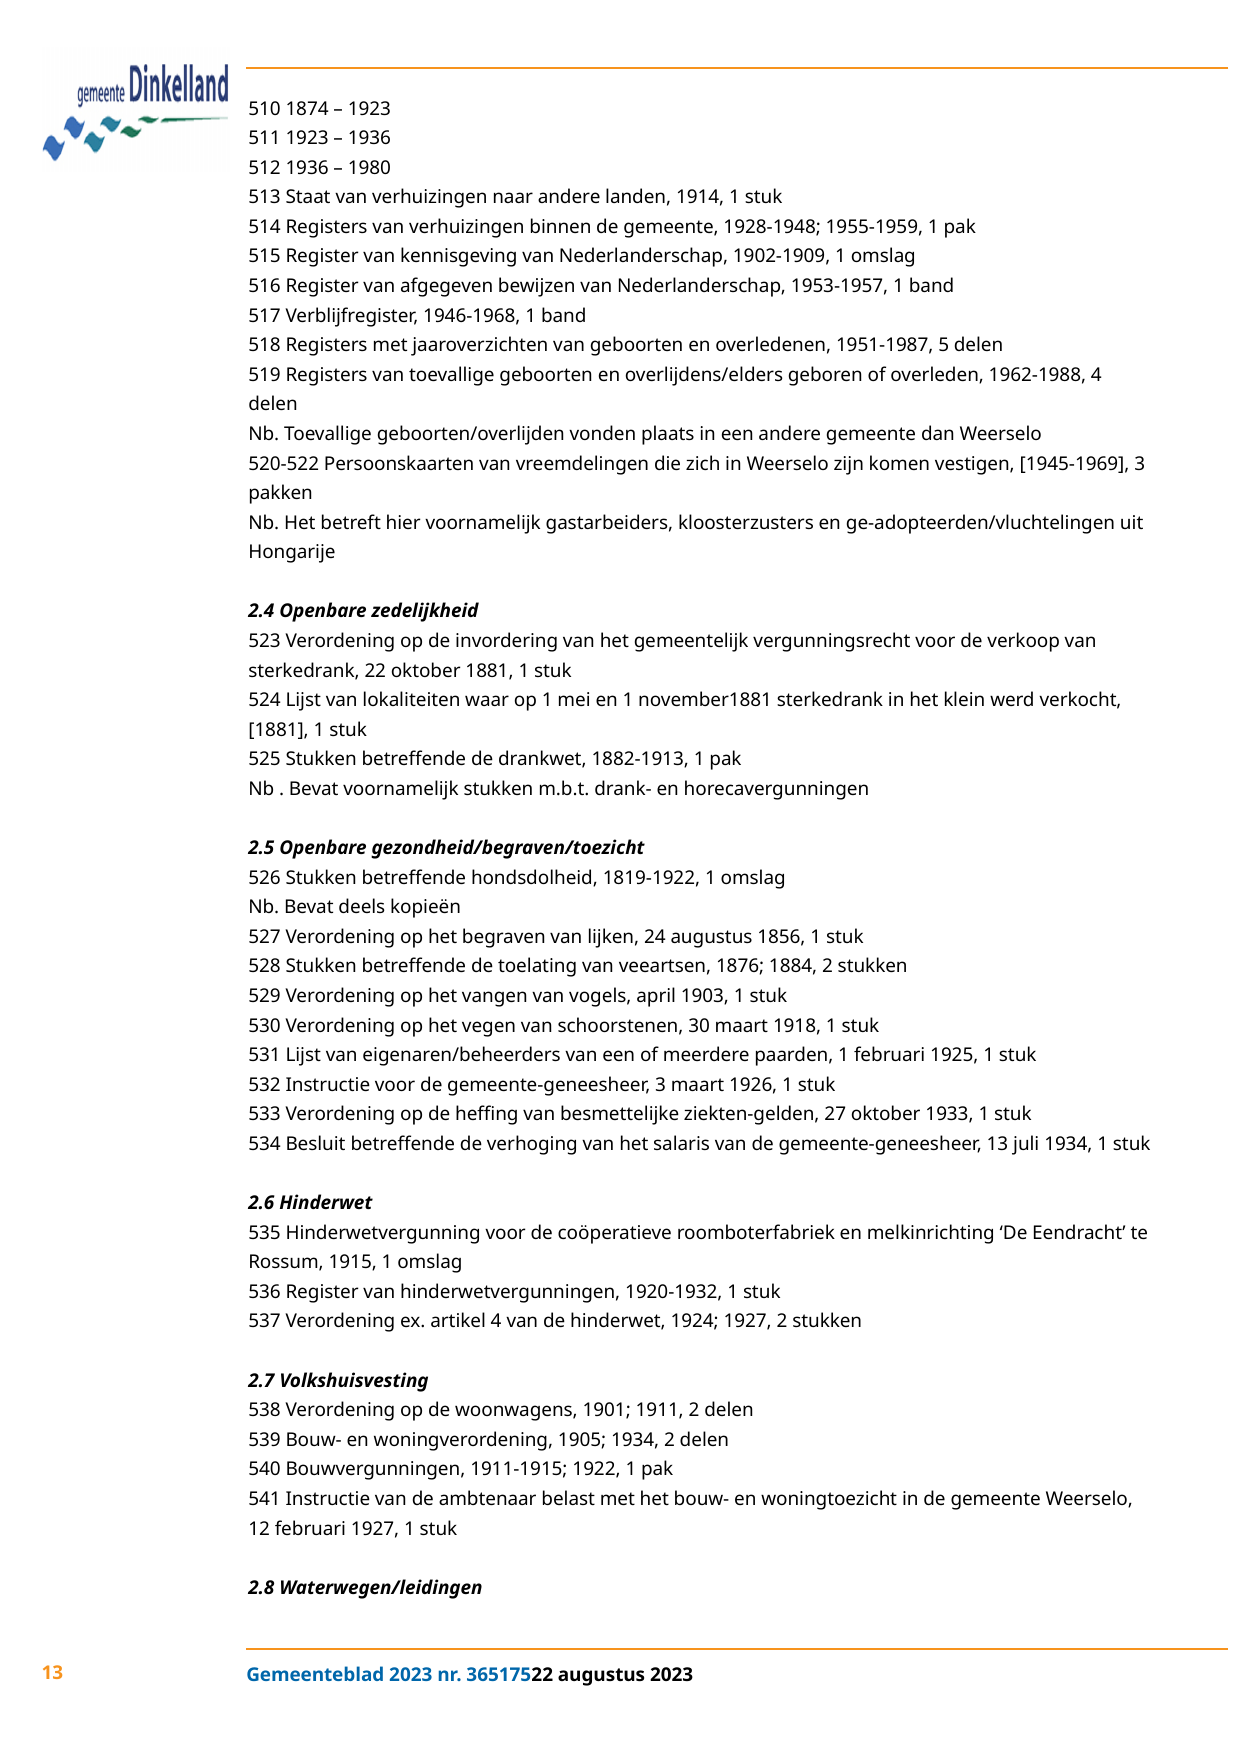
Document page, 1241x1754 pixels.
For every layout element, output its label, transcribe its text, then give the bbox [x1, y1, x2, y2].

text Nb . Bevat voornamelijk stukken m.b.t. drank- en horecavergunningen [248, 775, 1152, 801]
text 513 Staat van verhuizingen naar andere landen, 1914, 1 stuk [248, 183, 1152, 209]
text 514 Registers van verhuizingen binnen de gemeente, 1928-1948; 1955-1959, 1 pak [248, 213, 1152, 239]
text Nb. Toevallige geboorten/overlijden vonden plaats in een andere gemeente dan Weerselo [248, 420, 1152, 446]
text 536 Register van hinderwetvergunningen, 1920-1932, 1 stuk [248, 1278, 1152, 1304]
text 532 Instructie voor de gemeente-geneesheer, 3 maart 1926, 1 stuk [248, 1071, 1152, 1097]
text 517 Verblijfregister, 1946-1968, 1 band [248, 302, 1152, 328]
text 529 Verordening op het vangen van vogels, april 1903, 1 stuk [248, 982, 1152, 1008]
text 2.7 Volkshuisvesting [248, 1367, 1152, 1393]
text 511 1923 – 1936 [248, 124, 1152, 150]
text 535 Hinderwetvergunning voor de coöperatieve roomboterfabriek en melkinrichting ‘De Eendracht’ te Rossum, 1915, 1 omslag [248, 1219, 1152, 1274]
picture [41, 47, 231, 172]
text 533 Verordening op de heffing van besmettelijke ziekten-gelden, 27 oktober 1933, 1 stuk [248, 1101, 1152, 1126]
text 541 Instructie van de ambtenaar belast met het bouw- en woningtoezicht in de gemeente Weerselo, 12 februari 1927, 1 stuk [248, 1485, 1152, 1541]
text 539 Bouw- en woningverordening, 1905; 1934, 2 delen [248, 1426, 1152, 1452]
text 523 Verordening op de invordering van het gemeentelijk vergunningsrecht voor de verkoop van sterkedrank, 22 oktober 1881, 1 stuk [248, 627, 1152, 683]
text 2.6 Hinderwet [248, 1189, 1152, 1215]
text 527 Verordening op het begraven van lijken, 24 augustus 1856, 1 stuk [248, 923, 1152, 949]
text 528 Stukken betreffende de toelating van veeartsen, 1876; 1884, 2 stukken [248, 953, 1152, 978]
text Nb. Het betreft hier voornamelijk gastarbeiders, kloosterzusters en ge-adopteerden/vluchtelingen uit Hongarije [248, 509, 1152, 564]
text 537 Verordening ex. artikel 4 van de hinderwet, 1924; 1927, 2 stukken [248, 1308, 1152, 1333]
text 2.8 Waterwegen/leidingen [248, 1574, 1152, 1600]
text 2.5 Openbare gezondheid/begraven/toezicht [248, 834, 1152, 860]
text 518 Registers met jaaroverzichten van geboorten en overledenen, 1951-1987, 5 delen [248, 331, 1152, 357]
text 531 Lijst van eigenaren/beheerders van een of meerdere paarden, 1 februari 1925, 1 stuk [248, 1041, 1152, 1067]
text 520-522 Persoonskaarten van vreemdelingen die zich in Weerselo zijn komen vestigen, [1945-1969], 3 pakken [248, 450, 1152, 505]
text 516 Register van afgegeven bewijzen van Nederlanderschap, 1953-1957, 1 band [248, 272, 1152, 298]
text 519 Registers van toevallige geboorten en overlijdens/elders geboren of overleden, 1962-1988, 4 delen [248, 361, 1152, 416]
text 534 Besluit betreffende de verhoging van het salaris van de gemeente-geneesheer, 13 juli 1934, 1 stuk [248, 1130, 1152, 1156]
text 2.4 Openbare zedelijkheid [248, 598, 1152, 623]
text 526 Stukken betreffende hondsdolheid, 1819-1922, 1 omslag [248, 864, 1152, 890]
text 540 Bouwvergunningen, 1911-1915; 1922, 1 pak [248, 1456, 1152, 1481]
text Nb. Bevat deels kopieën [248, 893, 1152, 919]
text 538 Verordening op de woonwagens, 1901; 1911, 2 delen [248, 1396, 1152, 1422]
text 510 1874 – 1923 [248, 95, 1152, 121]
text 524 Lijst van lokaliteiten waar op 1 mei en 1 november1881 sterkedrank in het klein werd verkocht, [1881], 1 stuk [248, 686, 1152, 742]
text 512 1936 – 1980 [248, 154, 1152, 180]
text 530 Verordening op het vegen van schoorstenen, 30 maart 1918, 1 stuk [248, 1012, 1152, 1038]
text 515 Register van kennisgeving van Nederlanderschap, 1902-1909, 1 omslag [248, 243, 1152, 268]
text 525 Stukken betreffende de drankwet, 1882-1913, 1 pak [248, 746, 1152, 771]
